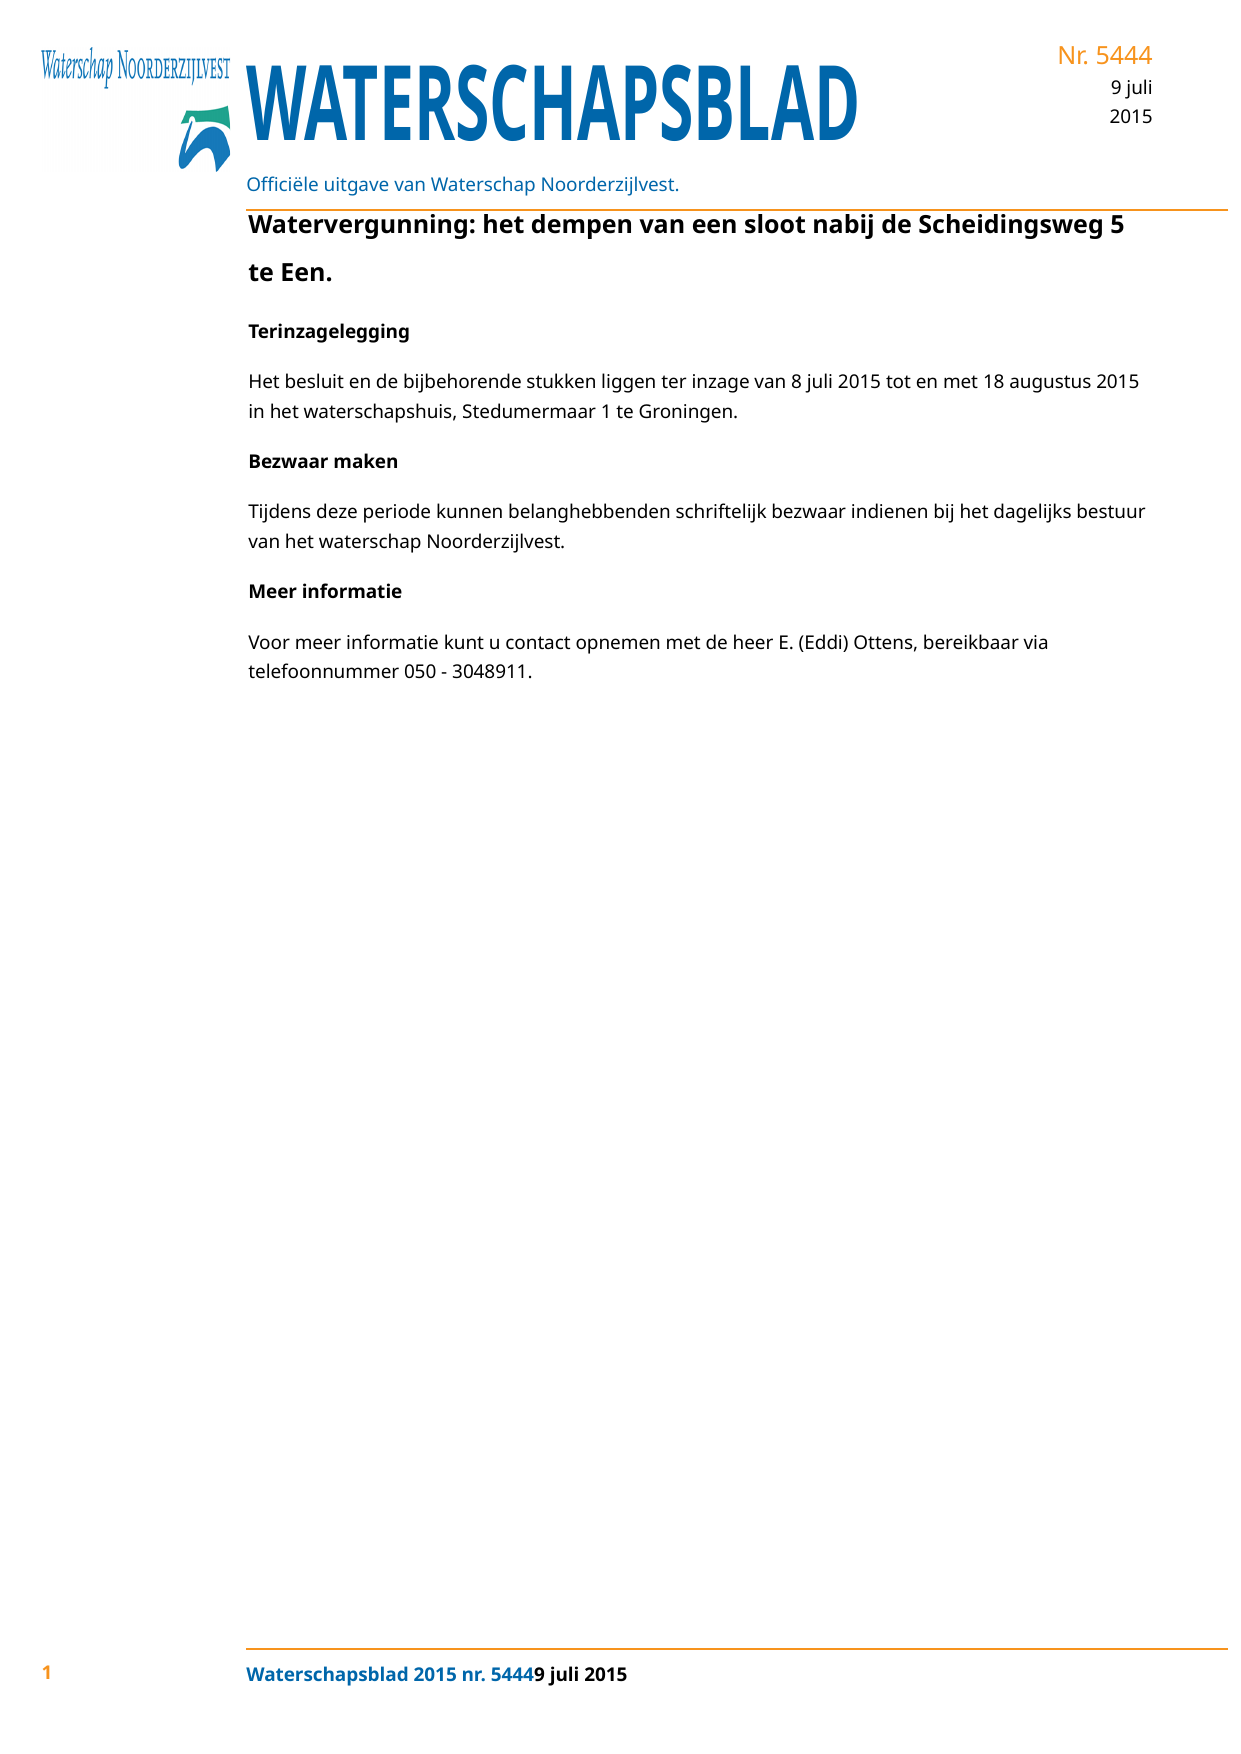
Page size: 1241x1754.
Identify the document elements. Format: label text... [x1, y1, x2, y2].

text Terinzagelegging [248, 318, 1152, 344]
text Meer informatie [248, 579, 1152, 604]
text Voor meer informatie kunt u contact opnemen met de heer E. (Eddi) Ottens, bereikbaar via telefoonnummer 050 - 3048911. [248, 629, 1152, 684]
picture [41, 47, 231, 172]
text Watervergunning: het dempen van een sloot nabij de Scheidingsweg 5 te Een. [248, 211, 1152, 288]
text Het besluit en de bijbehorende stukken liggen ter inzage van 8 juli 2015 tot en met 18 augustus 2015 in het waterschapshuis, Stedumermaar 1 te Groningen. [248, 368, 1152, 424]
text Bezwaar maken [248, 448, 1152, 474]
text Tijdens deze periode kunnen belanghebbenden schriftelijk bezwaar indienen bij het dagelijks bestuur van het waterschap Noorderzijlvest. [248, 499, 1152, 554]
